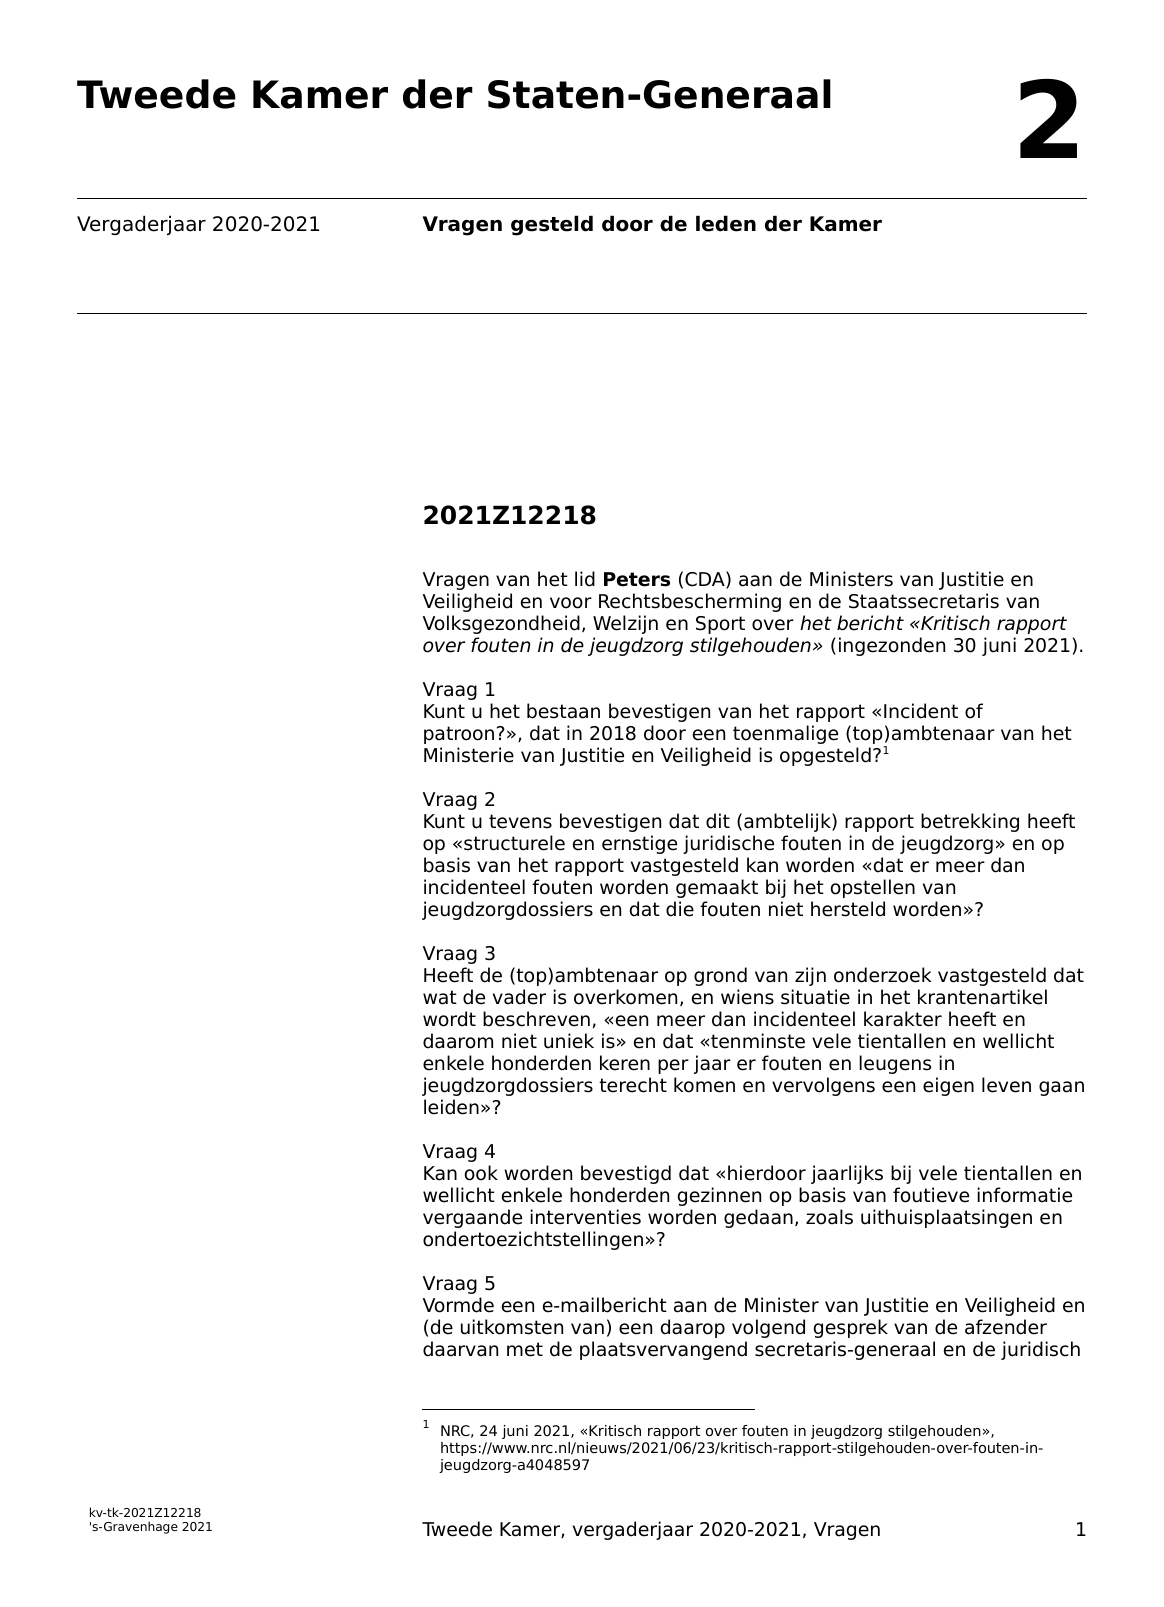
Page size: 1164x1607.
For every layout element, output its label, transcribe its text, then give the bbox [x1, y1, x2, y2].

table_cell Vergaderjaar 2020-2021 [77, 199, 422, 313]
text Heeft de (top)ambtenaar op grond van zijn onderzoek vastgesteld dat wat de vader is overkomen, en wiens situatie in het krantenartikel wordt beschreven, «een meer dan incidenteel karakter heeft en daarom niet uniek is» en dat «tenminste vele tientallen en wellicht enkele honderden keren per jaar er fouten en leugens in jeugdzorgdossiers terecht komen en vervolgens een eigen leven gaan leiden»? [422, 965, 1087, 1119]
text Vraag 2 [422, 789, 1087, 811]
text Kunt u het bestaan bevestigen van het rapport «Incident of patroon?», dat in 2018 door een toenmalige (top)ambtenaar van het Ministerie van Justitie en Veiligheid is opgesteld? [422, 701, 1087, 767]
table_cell Vragen gesteld door de leden der Kamer [422, 199, 1087, 313]
table_header Tweede Kamer der Staten-Generaal [77, 59, 886, 198]
text Kunt u tevens bevestigen dat dit (ambtelijk) rapport betrekking heeft op «structurele en ernstige juridische fouten in de jeugdzorg» en op basis van het rapport vastgesteld kan worden «dat er meer dan incidenteel fouten worden gemaakt bij het opstellen van jeugdzorgdossiers en dat die fouten niet hersteld worden»? [422, 811, 1087, 921]
text NRC, 24 juni 2021, «Kritisch rapport over fouten in jeugdzorg stilgehouden», https://www.nrc.nl/nieuws/2021/06/23/kritisch-rapport-stilgehouden-over-fouten-in-jeugdzorg-a4048597 [422, 1418, 1087, 1474]
text Vragen van het lid Peters (CDA) aan de Ministers van Justitie en Veiligheid en voor Rechtsbescherming en de Staatssecretaris van Volksgezondheid, Welzijn en Sport over het bericht «Kritisch rapport over fouten in de jeugdzorg stilgehouden» (ingezonden 30 juni 2021). [422, 569, 1087, 657]
table_header 2 [886, 59, 1087, 198]
text Vraag 5 [422, 1273, 1087, 1295]
text 's-Gravenhage 2021 [88, 1520, 323, 1534]
text Vormde een e-mailbericht aan de Minister van Justitie en Veiligheid en (de uitkomsten van) een daarop volgend gesprek van de afzender daarvan met de plaatsvervangend secretaris-generaal en de juridisch [422, 1295, 1087, 1361]
text Vraag 4 [422, 1141, 1087, 1163]
text Vraag 1 [422, 679, 1087, 701]
text kv-tk-2021Z12218 [88, 1506, 323, 1520]
text Vraag 3 [422, 943, 1087, 965]
text Kan ook worden bevestigd dat «hierdoor jaarlijks bij vele tientallen en wellicht enkele honderden gezinnen op basis van foutieve informatie vergaande interventies worden gedaan, zoals uithuisplaatsingen en ondertoezichtstellingen»? [422, 1163, 1087, 1251]
text 2021Z12218 [422, 501, 1087, 531]
